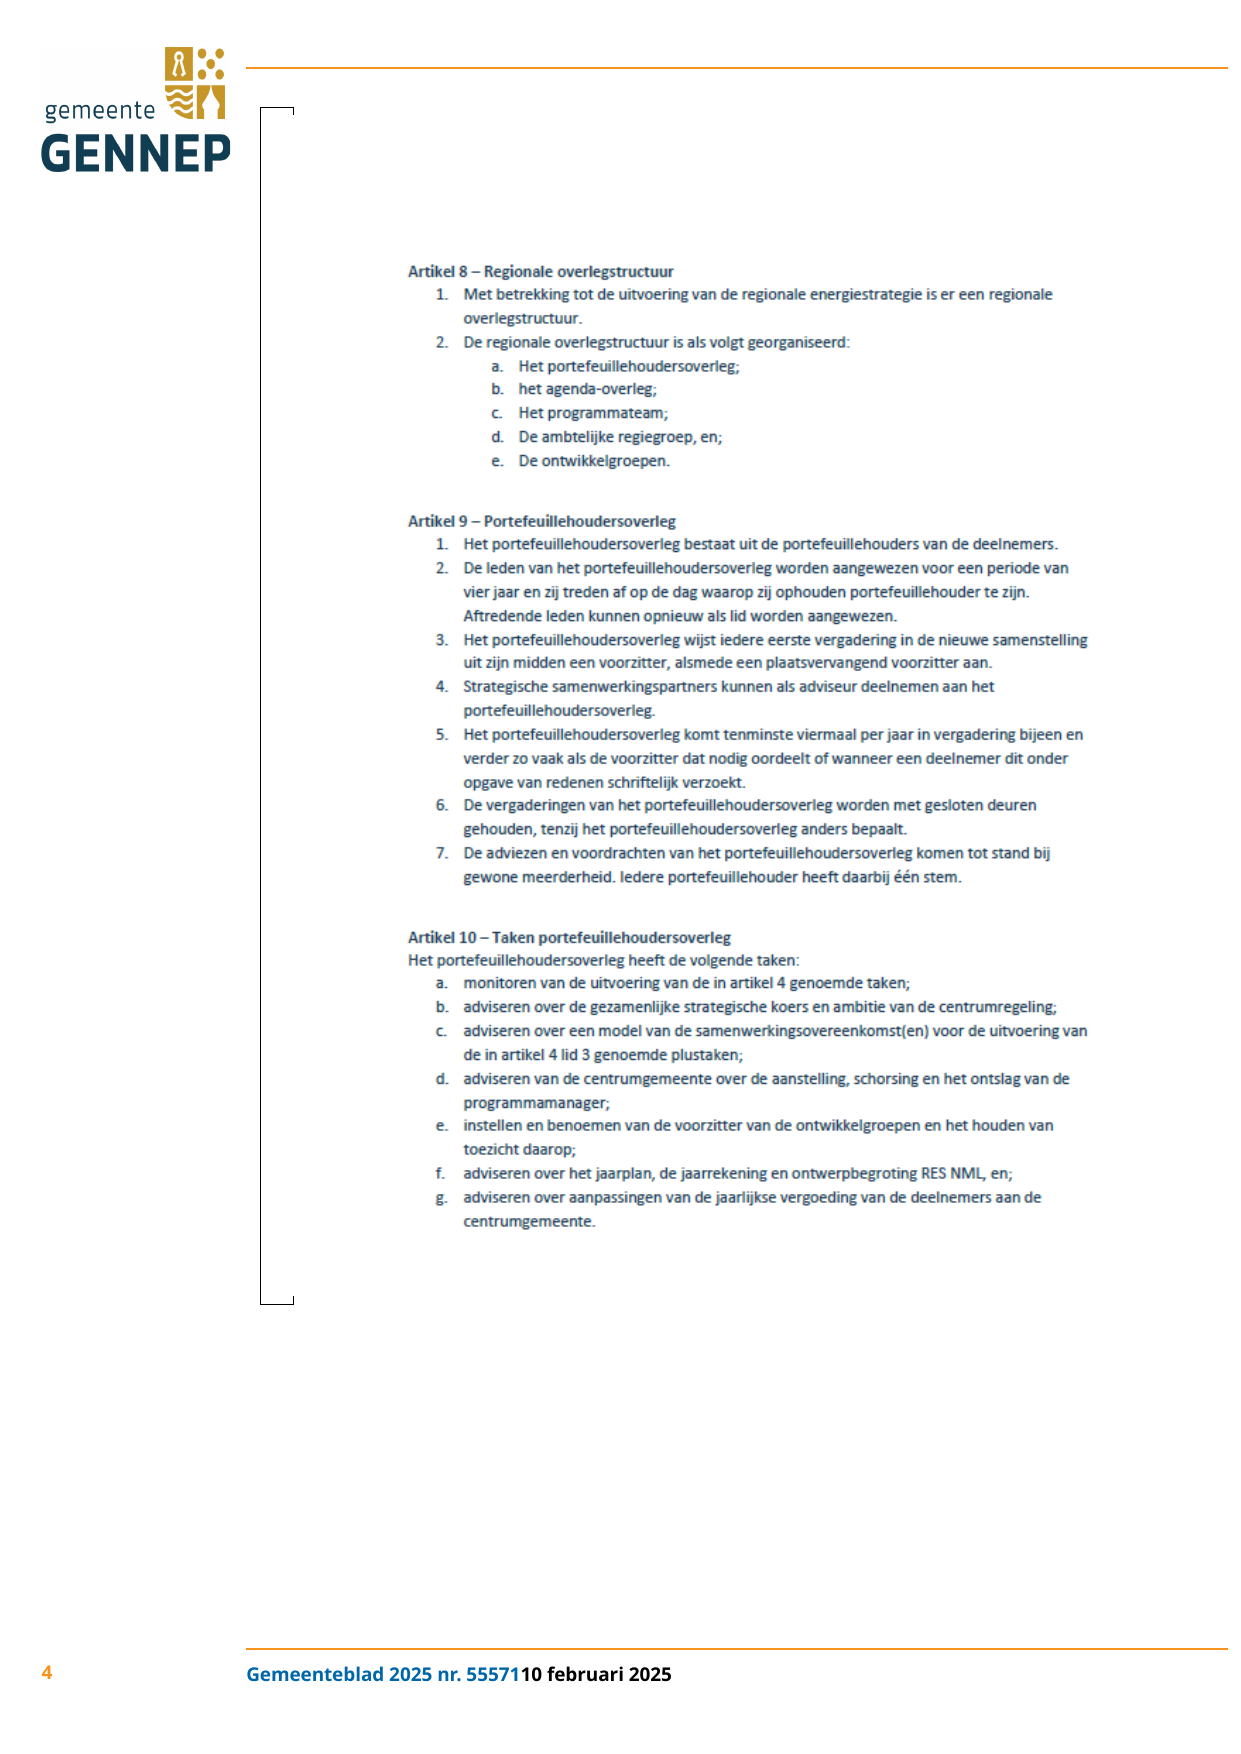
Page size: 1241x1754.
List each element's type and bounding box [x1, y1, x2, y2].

picture [268, 115, 1173, 1296]
picture [41, 47, 231, 172]
